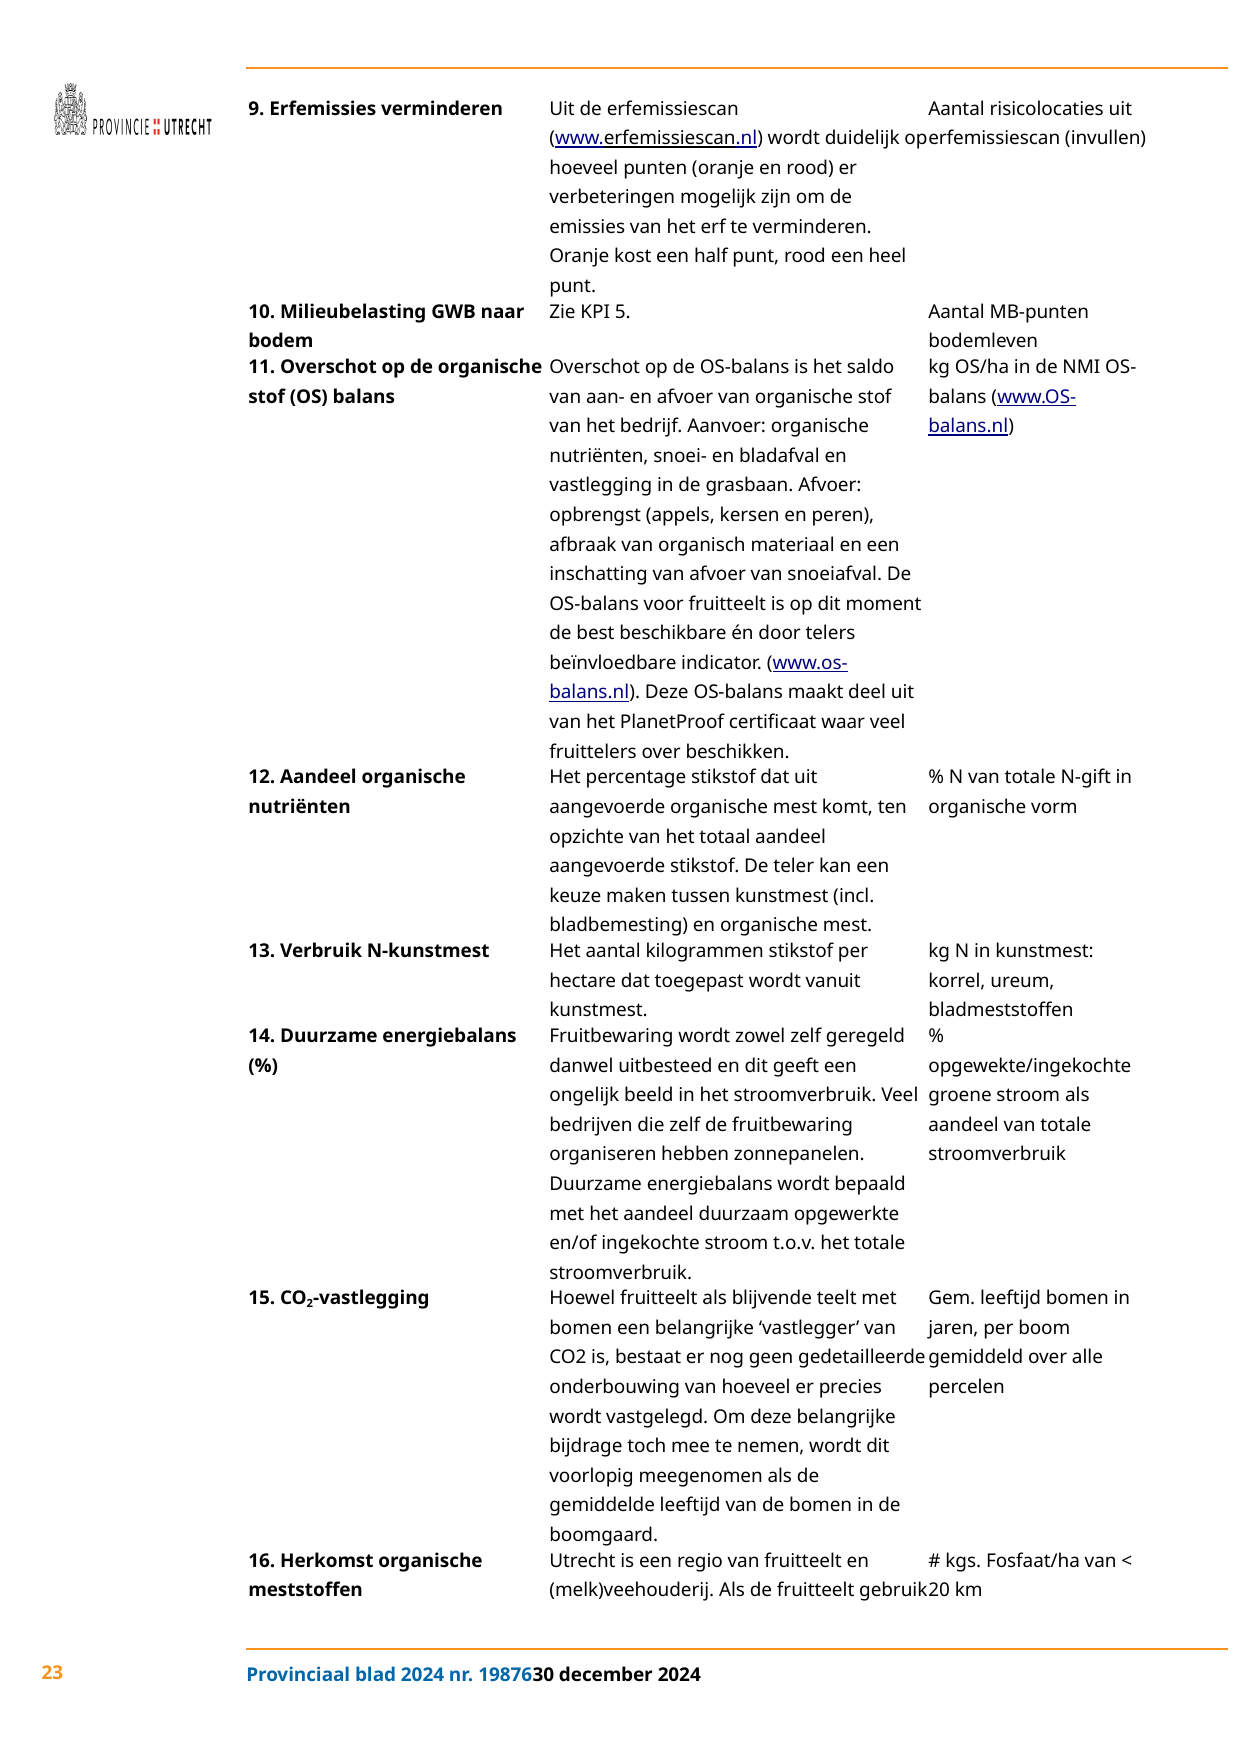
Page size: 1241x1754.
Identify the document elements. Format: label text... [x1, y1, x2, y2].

table_cell Utrecht is een regio van fruitteelt en (melk)veehouderij. Als de fruitteelt gebruik [549, 1547, 928, 1602]
table_cell 11. Overschot op de organische stof (OS) balans [248, 353, 549, 764]
table_cell 15. CO2-vastlegging [248, 1285, 549, 1547]
table_cell Fruitbewaring wordt zowel zelf geregeld danwel uitbesteed en dit geeft een ongelijk beeld in het stroomverbruik. Veel bedrijven die zelf de fruitbewaring organiseren hebben zonnepanelen. Duurzame energiebalans wordt bepaald met het aandeel duurzaam opgewerkte en/of ingekochte stroom t.o.v. het totale stroomverbruik. [549, 1022, 928, 1284]
table_cell % N van totale N-gift in organische vorm [928, 764, 1152, 937]
table_cell kg N in kunstmest: korrel, ureum, bladmeststoffen [928, 937, 1152, 1022]
table_cell Gem. leeftijd bomen in jaren, per boom gemiddeld over alle percelen [928, 1285, 1152, 1547]
table_cell 9. Erfemissies verminderen [248, 95, 549, 298]
table_cell 14. Duurzame energiebalans (%) [248, 1022, 549, 1284]
table_cell Het percentage stikstof dat uit aangevoerde organische mest komt, ten opzichte van het totaal aandeel aangevoerde stikstof. De teler kan een keuze maken tussen kunstmest (incl. bladbemesting) en organische mest. [549, 764, 928, 937]
table_cell Hoewel fruitteelt als blijvende teelt met bomen een belangrijke ‘vastlegger’ van CO2 is, bestaat er nog geen gedetailleerde onderbouwing van hoeveel er precies wordt vastgelegd. Om deze belangrijke bijdrage toch mee te nemen, wordt dit voorlopig meegenomen als de gemiddelde leeftijd van de bomen in de boomgaard. [549, 1285, 928, 1547]
table_cell Overschot op de OS-balans is het saldo van aan- en afvoer van organische stof van het bedrijf. Aanvoer: organische nutriënten, snoei- en bladafval en vastlegging in de grasbaan. Afvoer: opbrengst (appels, kersen en peren), afbraak van organisch materiaal en een inschatting van afvoer van snoeiafval. De OS-balans voor fruitteelt is op dit moment de best beschikbare én door telers beïnvloedbare indicator. (www.os-balans.nl). Deze OS-balans maakt deel uit van het PlanetProof certificaat waar veel fruittelers over beschikken. [549, 353, 928, 764]
table_cell Aantal risicolocaties uit erfemissiescan (invullen) [928, 95, 1152, 298]
table_cell Uit de erfemissiescan (www.erfemissiescan.nl) wordt duidelijk op hoeveel punten (oranje en rood) er verbeteringen mogelijk zijn om de emissies van het erf te verminderen. Oranje kost een half punt, rood een heel punt. [549, 95, 928, 298]
table_cell 12. Aandeel organische nutriënten [248, 764, 549, 937]
table_cell Het aantal kilogrammen stikstof per hectare dat toegepast wordt vanuit kunstmest. [549, 937, 928, 1022]
table_cell 16. Herkomst organische meststoffen [248, 1547, 549, 1602]
table_cell 10. Milieubelasting GWB naar bodem [248, 298, 549, 353]
table_cell kg OS/ha in de NMI OS-balans (www.OS-balans.nl) [928, 353, 1152, 764]
table_cell Aantal MB-punten bodemleven [928, 298, 1152, 353]
table_cell # kgs. Fosfaat/ha van < 20 km [928, 1547, 1152, 1602]
table_cell % opgewekte/ingekochte groene stroom als aandeel van totale stroomverbruik [928, 1022, 1152, 1284]
table_cell Zie KPI 5. [549, 298, 928, 353]
table_cell 13. Verbruik N-kunstmest [248, 937, 549, 1022]
picture [41, 47, 231, 172]
